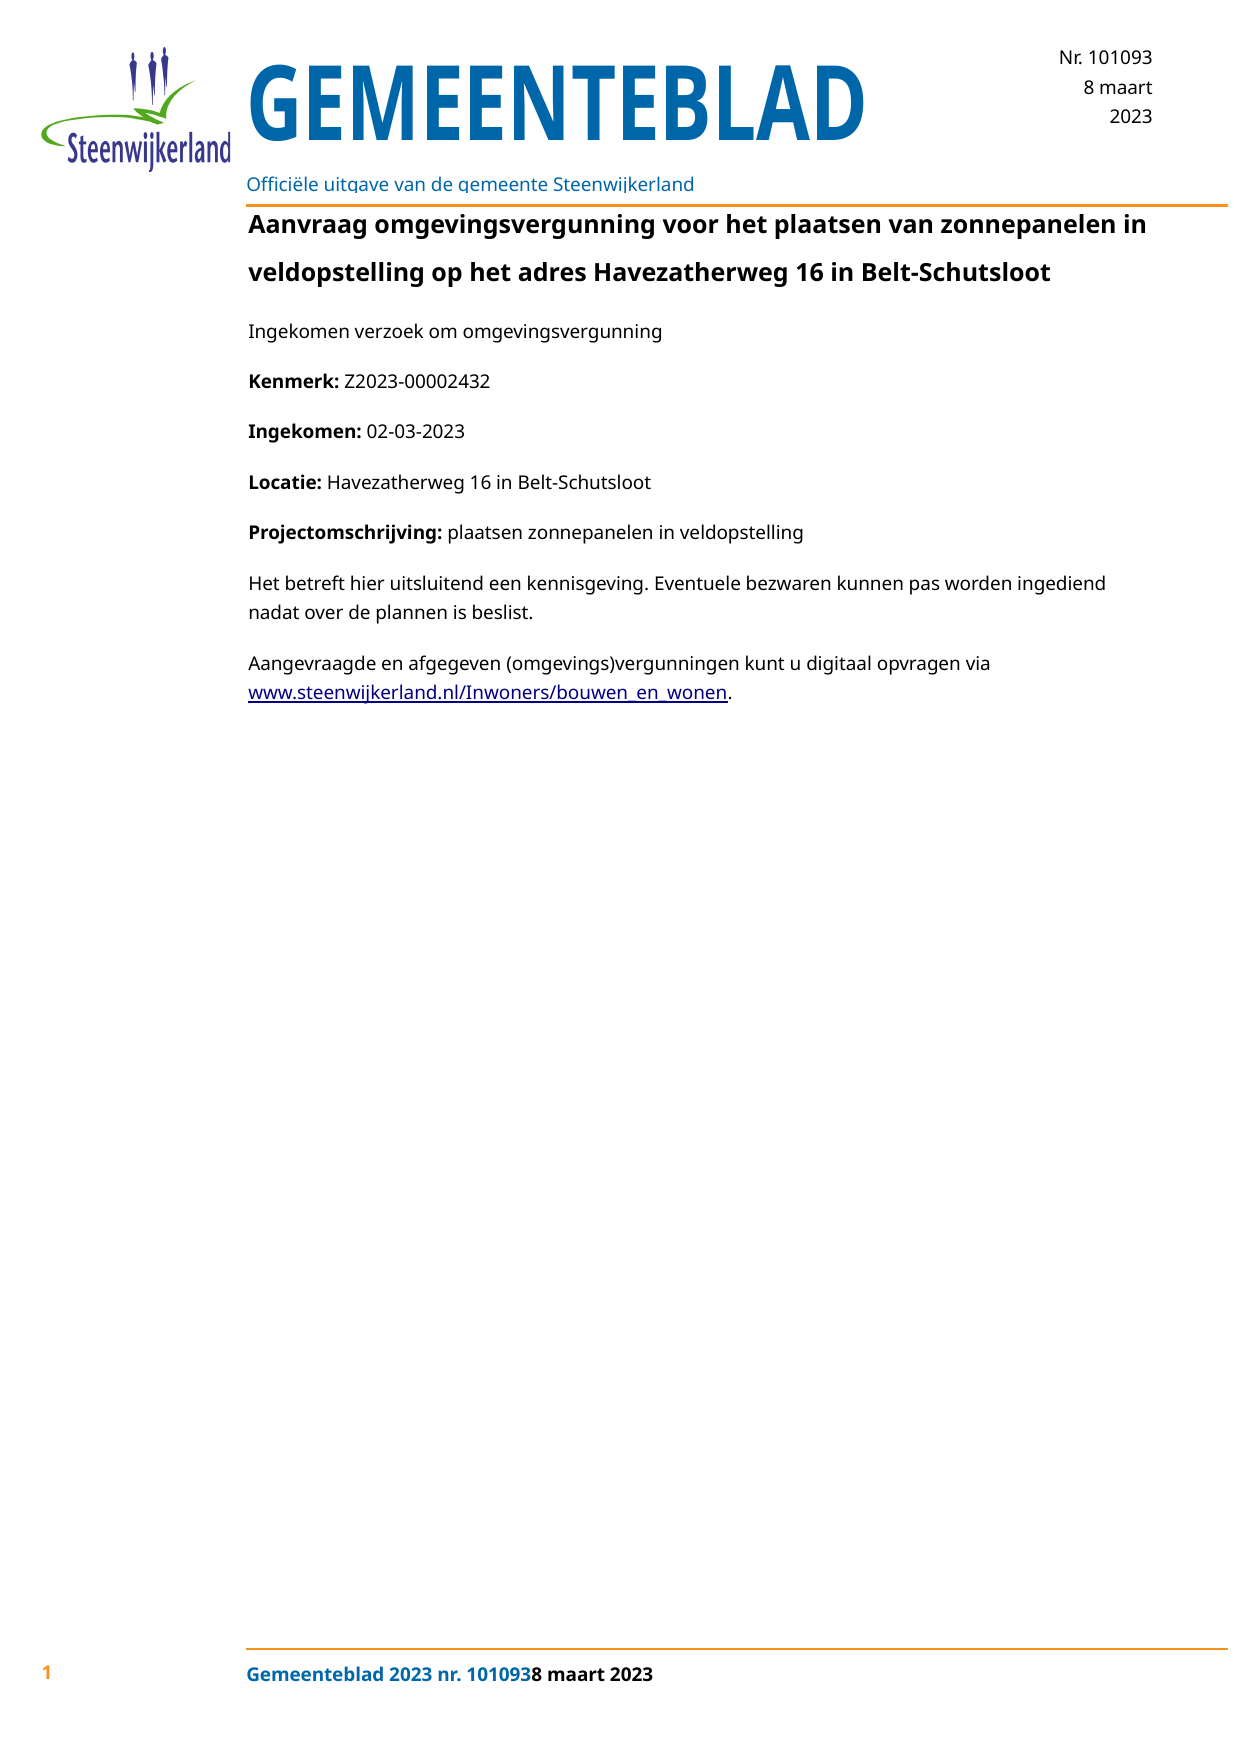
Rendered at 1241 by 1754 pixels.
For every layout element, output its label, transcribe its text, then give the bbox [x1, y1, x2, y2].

text Het betreft hier uitsluitend een kennisgeving. Eventuele bezwaren kunnen pas worden ingediend nadat over de plannen is beslist. [248, 570, 1152, 625]
text Aanvraag omgevingsvergunning voor het plaatsen van zonnepanelen in veldopstelling op het adres Havezatherweg 16 in Belt-Schutsloot [248, 207, 1152, 288]
picture [41, 47, 231, 172]
text Ingekomen: 02-03-2023 [248, 419, 1152, 444]
text Ingekomen verzoek om omgevingsvergunning [248, 318, 1152, 344]
text Kenmerk: Z2023-00002432 [248, 368, 1152, 394]
text Locatie: Havezatherweg 16 in Belt-Schutsloot [248, 469, 1152, 495]
text Projectomschrijving: plaatsen zonnepanelen in veldopstelling [248, 519, 1152, 545]
text Aangevraagde en afgegeven (omgevings)vergunningen kunt u digitaal opvragen via www.steenwijkerland.nl/Inwoners/bouwen_en_wonen. [248, 650, 1152, 705]
